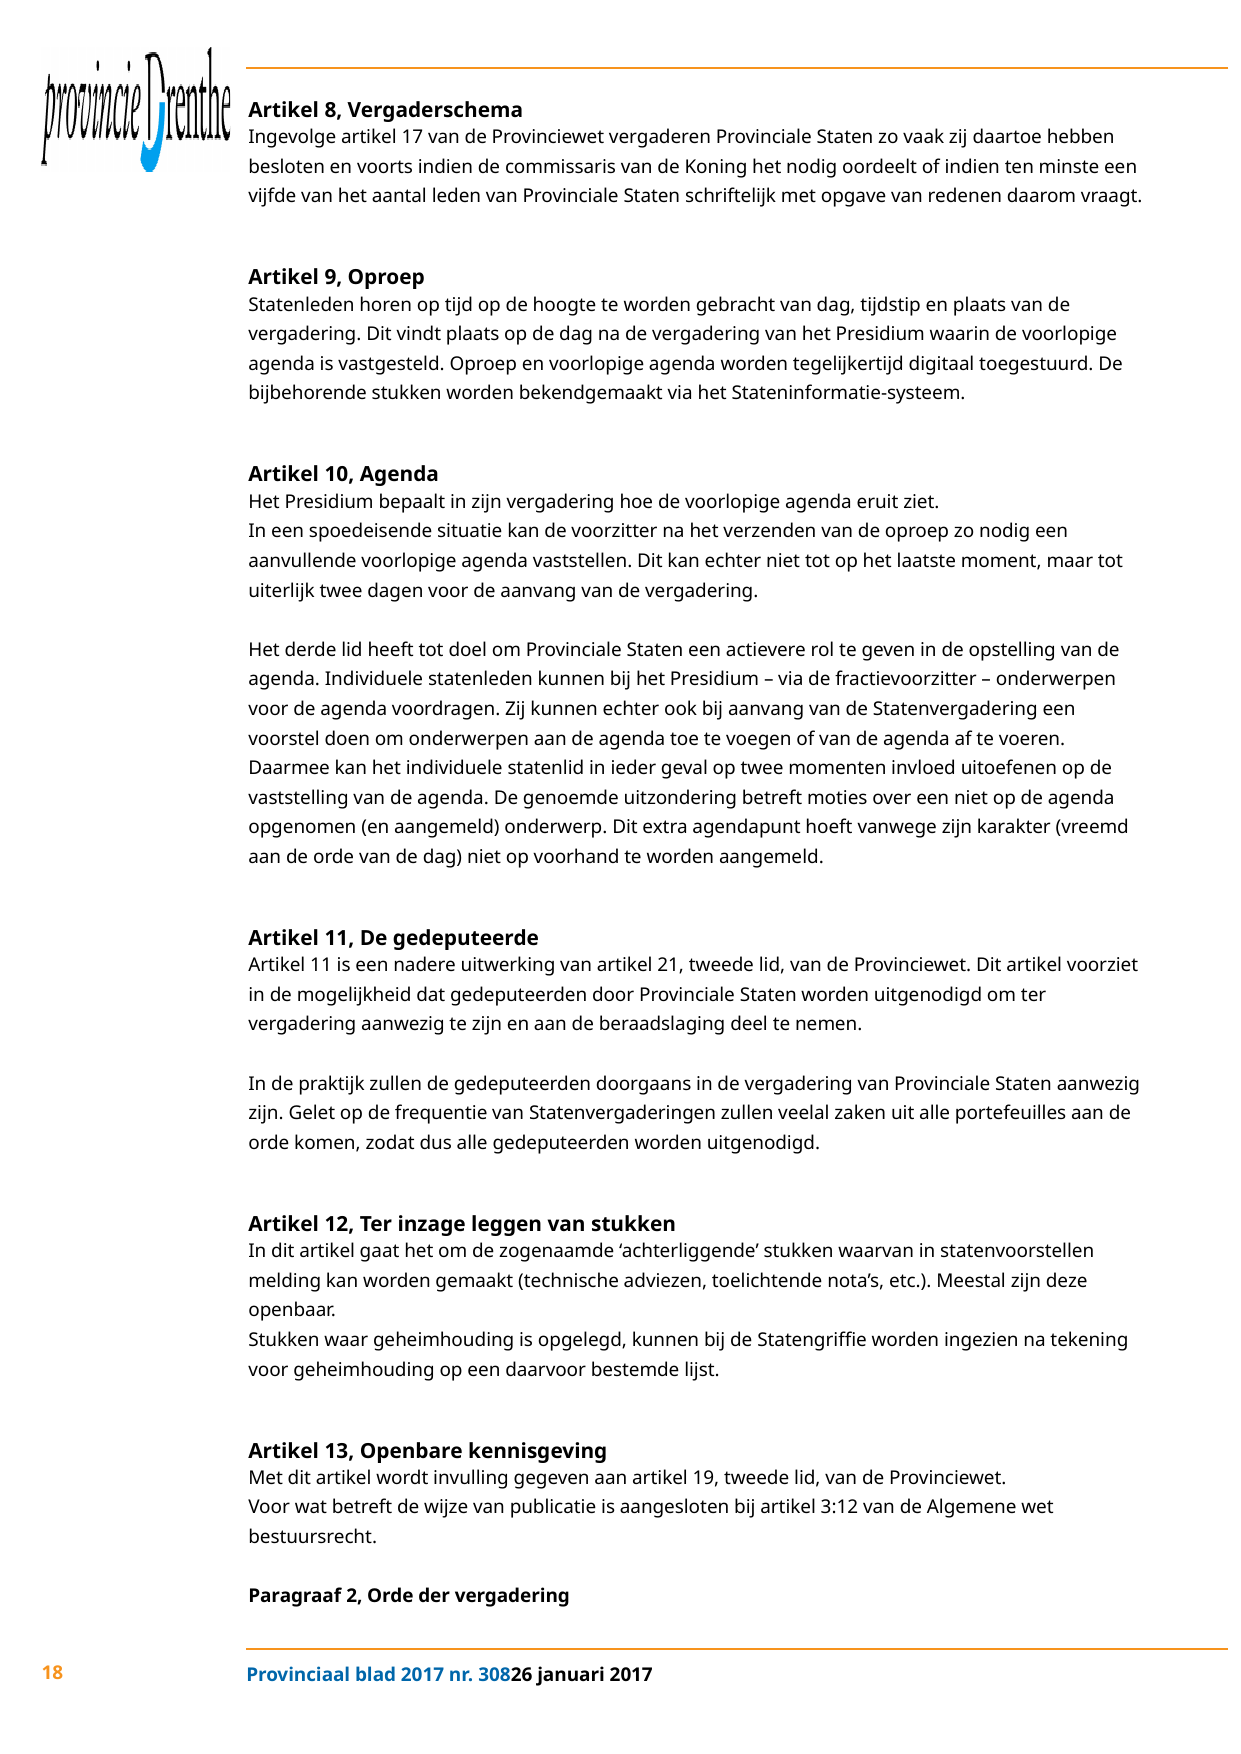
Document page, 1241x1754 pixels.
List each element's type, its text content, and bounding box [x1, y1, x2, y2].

text In dit artikel gaat het om de zogenaamde ‘achterliggende’ stukken waarvan in statenvoorstellen melding kan worden gemaakt (technische adviezen, toelichtende nota’s, etc.). Meestal zijn deze openbaar. [248, 1237, 1152, 1322]
text Het Presidium bepaalt in zijn vergadering hoe de voorlopige agenda eruit ziet. [248, 488, 1152, 514]
text Stukken waar geheimhouding is opgelegd, kunnen bij de Statengriffie worden ingezien na tekening voor geheimhouding op een daarvoor bestemde lijst. [248, 1326, 1152, 1381]
text Met dit artikel wordt invulling gegeven aan artikel 19, tweede lid, van de Provinciewet. [248, 1464, 1152, 1490]
text Paragraaf 2, Orde der vergadering [248, 1582, 1152, 1608]
text Artikel 13, Openbare kennisgeving [248, 1436, 1152, 1464]
text In de praktijk zullen de gedeputeerden doorgaans in de vergadering van Provinciale Staten aanwezig zijn. Gelet op de frequentie van Statenvergaderingen zullen veelal zaken uit alle portefeuilles aan de orde komen, zodat dus alle gedeputeerden worden uitgenodigd. [248, 1070, 1152, 1155]
text Artikel 9, Oproep [248, 262, 1152, 291]
text Artikel 8, Vergaderschema [248, 95, 1152, 123]
text In een spoedeisende situatie kan de voorzitter na het verzenden van de oproep zo nodig een aanvullende voorlopige agenda vaststellen. Dit kan echter niet tot op het laatste moment, maar tot uiterlijk twee dagen voor de aanvang van de vergadering. [248, 518, 1152, 602]
text Voor wat betreft de wijze van publicatie is aangesloten bij artikel 3:12 van de Algemene wet bestuursrecht. [248, 1494, 1152, 1549]
text Artikel 11, De gedeputeerde [248, 923, 1152, 951]
picture [41, 47, 231, 172]
text Artikel 10, Agenda [248, 459, 1152, 488]
text Het derde lid heeft tot doel om Provinciale Staten een actievere rol te geven in de opstelling van de agenda. Individuele statenleden kunnen bij het Presidium – via de fractievoorzitter – onderwerpen voor de agenda voordragen. Zij kunnen echter ook bij aanvang van de Statenvergadering een voorstel doen om onderwerpen aan de agenda toe te voegen of van de agenda af te voeren. Daarmee kan het individuele statenlid in ieder geval op twee momenten invloed uitoefenen op de vaststelling van de agenda. De genoemde uitzondering betreft moties over een niet op de agenda opgenomen (en aangemeld) onderwerp. Dit extra agendapunt hoeft vanwege zijn karakter (vreemd aan de orde van de dag) niet op voorhand te worden aangemeld. [248, 636, 1152, 869]
text Artikel 12, Ter inzage leggen van stukken [248, 1209, 1152, 1237]
text Ingevolge artikel 17 van de Provinciewet vergaderen Provinciale Staten zo vaak zij daartoe hebben besloten en voorts indien de commissaris van de Koning het nodig oordeelt of indien ten minste een vijfde van het aantal leden van Provinciale Staten schriftelijk met opgave van redenen daarom vraagt. [248, 123, 1152, 208]
text Statenleden horen op tijd op de hoogte te worden gebracht van dag, tijdstip en plaats van de vergadering. Dit vindt plaats op de dag na de vergadering van het Presidium waarin de voorlopige agenda is vastgesteld. Oproep en voorlopige agenda worden tegelijkertijd digitaal toegestuurd. De bijbehorende stukken worden bekendgemaakt via het Stateninformatie-systeem. [248, 291, 1152, 405]
text Artikel 11 is een nadere uitwerking van artikel 21, tweede lid, van de Provinciewet. Dit artikel voorziet in de mogelijkheid dat gedeputeerden door Provinciale Staten worden uitgenodigd om ter vergadering aanwezig te zijn en aan de beraadslaging deel te nemen. [248, 951, 1152, 1036]
